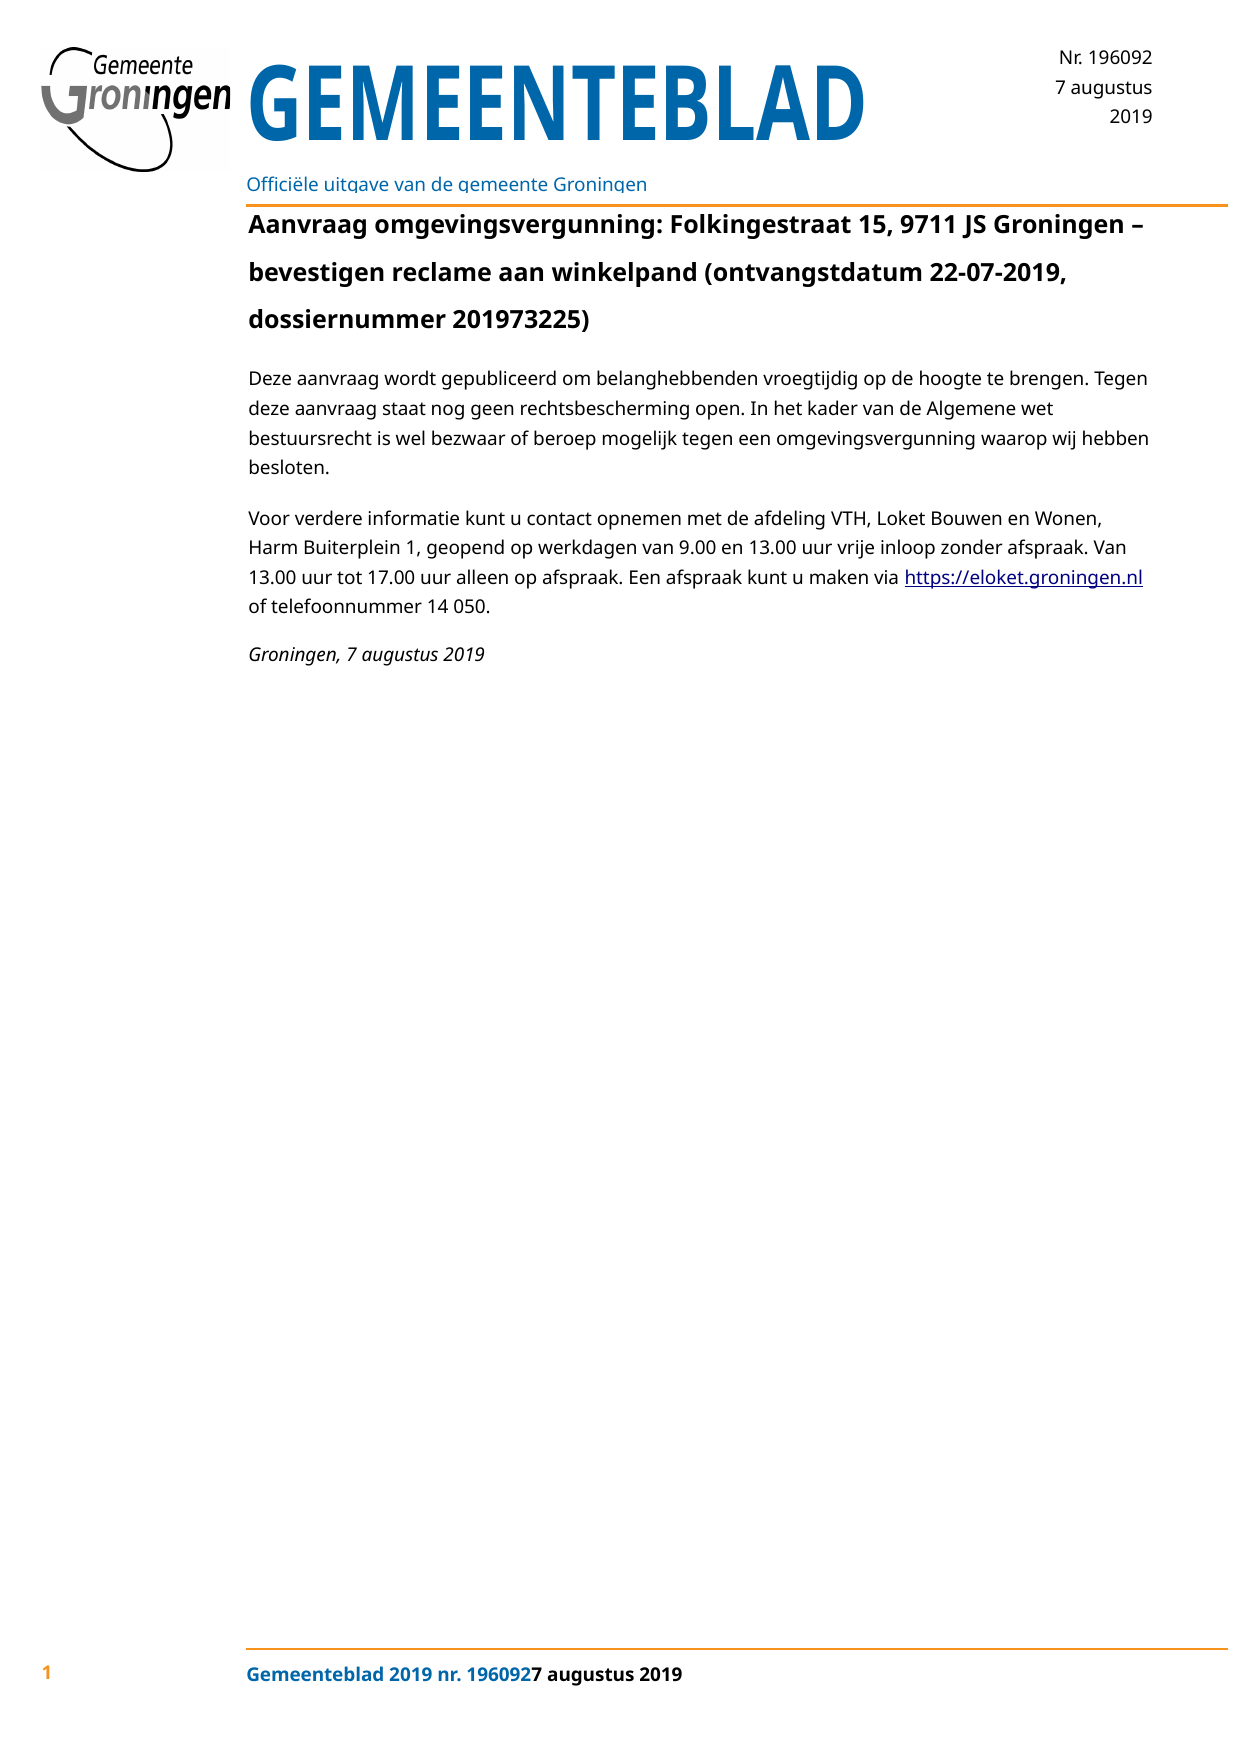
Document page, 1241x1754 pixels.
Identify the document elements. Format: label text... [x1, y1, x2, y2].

picture [41, 47, 231, 172]
text Aanvraag omgevingsvergunning: Folkingestraat 15, 9711 JS Groningen – bevestigen reclame aan winkelpand (ontvangstdatum 22-07-2019, dossiernummer 201973225) [248, 207, 1152, 336]
text Deze aanvraag wordt gepubliceerd om belanghebbenden vroegtijdig op de hoogte te brengen. Tegen deze aanvraag staat nog geen rechtsbescherming open. In het kader van de Algemene wet bestuursrecht is wel bezwaar of beroep mogelijk tegen een omgevingsvergunning waarop wij hebben besloten. [248, 366, 1152, 480]
text Groningen, 7 augustus 2019 [248, 641, 1152, 667]
text Voor verdere informatie kunt u contact opnemen met de afdeling VTH, Loket Bouwen en Wonen, Harm Buiterplein 1, geopend op werkdagen van 9.00 en 13.00 uur vrije inloop zonder afspraak. Van 13.00 uur tot 17.00 uur alleen op afspraak. Een afspraak kunt u maken via https://eloket.groningen.nl of telefoonnummer 14 050. [248, 505, 1152, 619]
